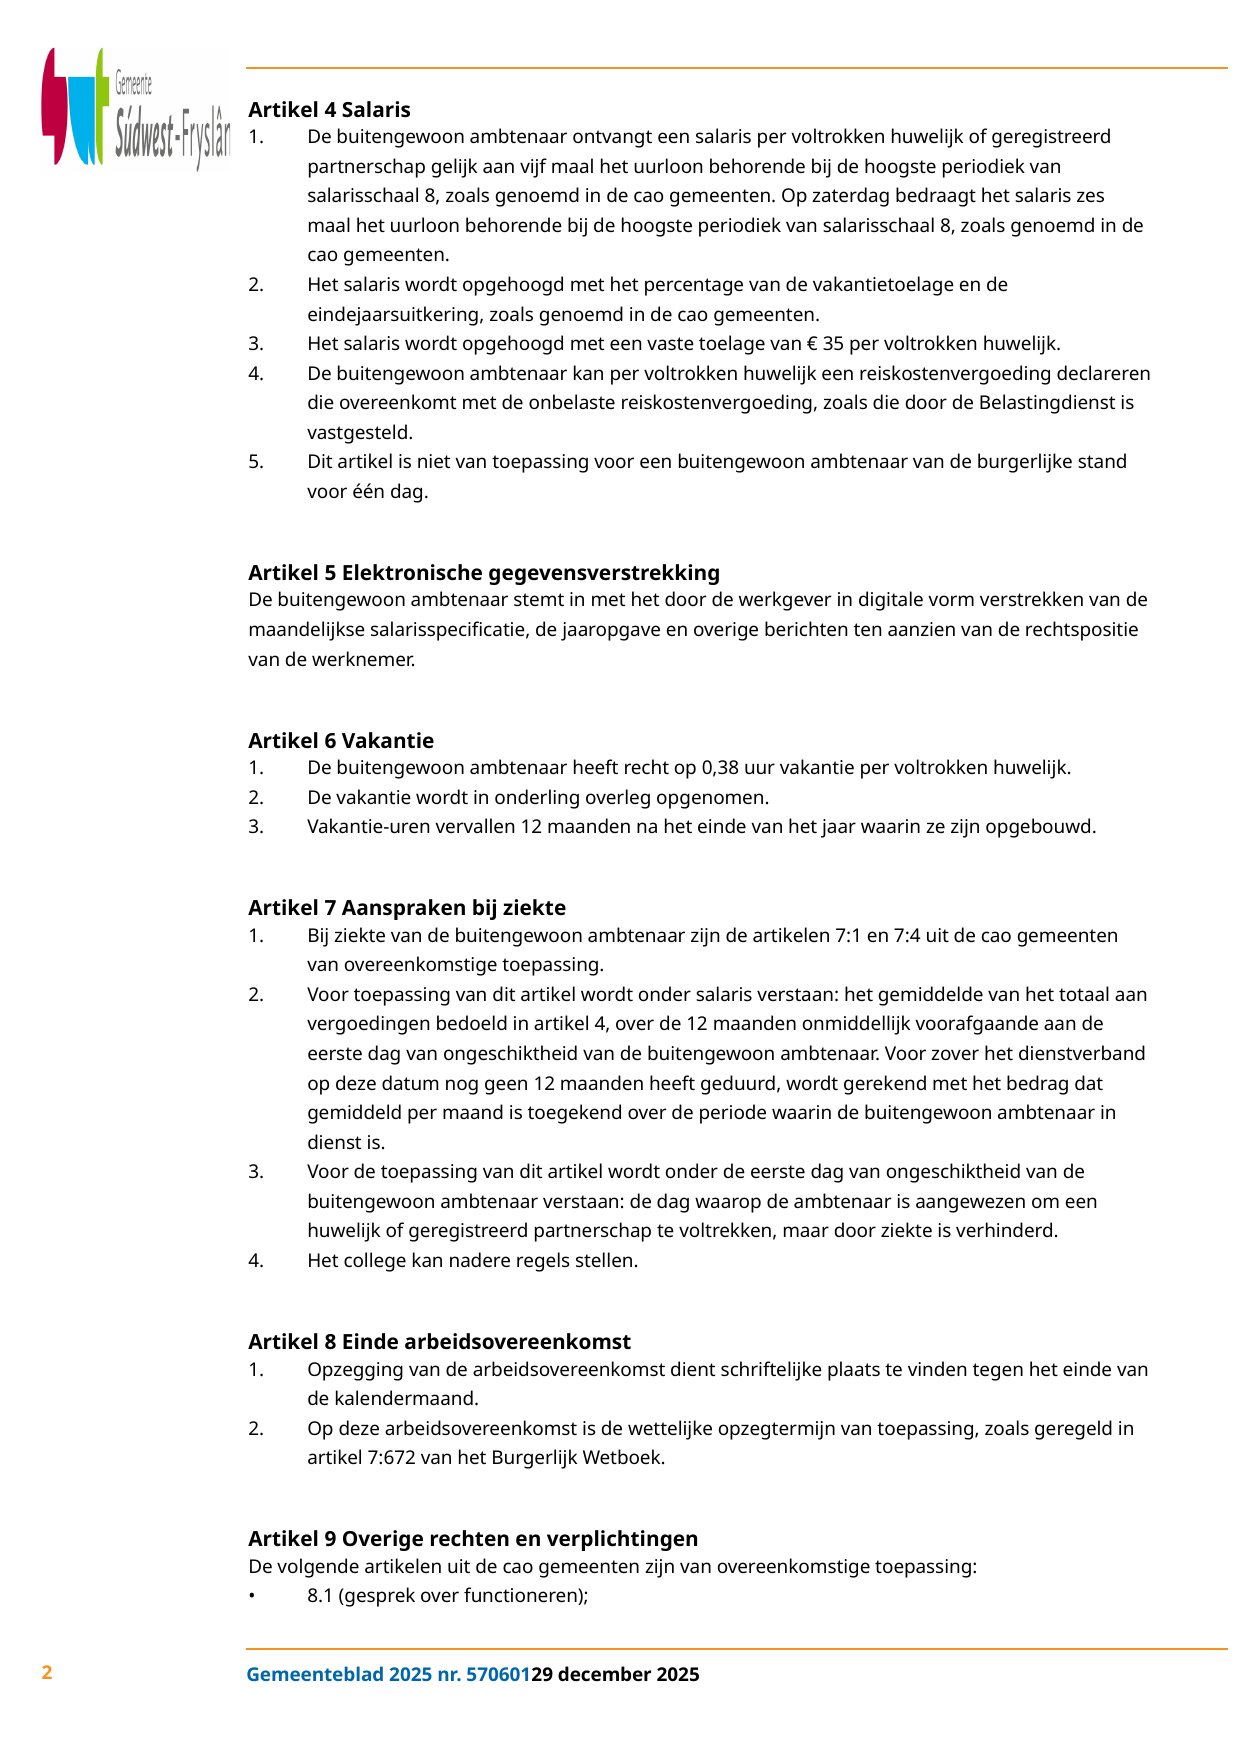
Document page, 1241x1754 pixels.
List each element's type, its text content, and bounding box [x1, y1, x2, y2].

text Artikel 4 Salaris [248, 95, 1152, 123]
text Artikel 6 Vakantie [248, 726, 1152, 754]
text Artikel 5 Elektronische gegevensverstrekking [248, 558, 1152, 587]
list Het salaris wordt opgehoogd met het percentage van de vakantietoelage en de eindejaarsuitkering, zoals genoemd in de cao gemeenten. [248, 271, 1152, 326]
list De vakantie wordt in onderling overleg opgenomen. [248, 784, 1152, 809]
list Dit artikel is niet van toepassing voor een buitengewoon ambtenaar van de burgerlijke stand voor één dag. [248, 449, 1152, 504]
list Het college kan nadere regels stellen. [248, 1247, 1152, 1273]
list Opzegging van de arbeidsovereenkomst dient schriftelijke plaats te vinden tegen het einde van de kalendermaand. [248, 1356, 1152, 1411]
list Vakantie-uren vervallen 12 maanden na het einde van het jaar waarin ze zijn opgebouwd. [248, 813, 1152, 839]
text Artikel 9 Overige rechten en verplichtingen [248, 1524, 1152, 1553]
list De buitengewoon ambtenaar kan per voltrokken huwelijk een reiskostenvergoeding declareren die overeenkomt met de onbelaste reiskostenvergoeding, zoals die door de Belastingdienst is vastgesteld. [248, 360, 1152, 445]
list Voor toepassing van dit artikel wordt onder salaris verstaan: het gemiddelde van het totaal aan vergoedingen bedoeld in artikel 4, over de 12 maanden onmiddellijk voorafgaande aan de eerste dag van ongeschiktheid van de buitengewoon ambtenaar. Voor zover het dienstverband op deze datum nog geen 12 maanden heeft geduurd, wordt gerekend met het bedrag dat gemiddeld per maand is toegekend over de periode waarin de buitengewoon ambtenaar in dienst is. [248, 981, 1152, 1155]
list De buitengewoon ambtenaar heeft recht op 0,38 uur vakantie per voltrokken huwelijk. [248, 754, 1152, 780]
text De volgende artikelen uit de cao gemeenten zijn van overeenkomstige toepassing: [248, 1553, 1152, 1579]
list Bij ziekte van de buitengewoon ambtenaar zijn de artikelen 7:1 en 7:4 uit de cao gemeenten van overeenkomstige toepassing. [248, 922, 1152, 977]
list 8.1 (gesprek over functioneren); [248, 1582, 1152, 1608]
list Het salaris wordt opgehoogd met een vaste toelage van € 35 per voltrokken huwelijk. [248, 330, 1152, 356]
list Voor de toepassing van dit artikel wordt onder de eerste dag van ongeschiktheid van de buitengewoon ambtenaar verstaan: de dag waarop de ambtenaar is aangewezen om een huwelijk of geregistreerd partnerschap te voltrekken, maar door ziekte is verhinderd. [248, 1158, 1152, 1243]
text Artikel 8 Einde arbeidsovereenkomst [248, 1327, 1152, 1356]
picture [41, 47, 231, 172]
text De buitengewoon ambtenaar stemt in met het door de werkgever in digitale vorm verstrekken van de maandelijkse salarisspecificatie, de jaaropgave en overige berichten ten aanzien van de rechtspositie van de werknemer. [248, 587, 1152, 672]
list De buitengewoon ambtenaar ontvangt een salaris per voltrokken huwelijk of geregistreerd partnerschap gelijk aan vijf maal het uurloon behorende bij de hoogste periodiek van salarisschaal 8, zoals genoemd in de cao gemeenten. Op zaterdag bedraagt het salaris zes maal het uurloon behorende bij de hoogste periodiek van salarisschaal 8, zoals genoemd in de cao gemeenten. [248, 123, 1152, 267]
list Op deze arbeidsovereenkomst is de wettelijke opzegtermijn van toepassing, zoals geregeld in artikel 7:672 van het Burgerlijk Wetboek. [248, 1415, 1152, 1470]
text Artikel 7 Aanspraken bij ziekte [248, 893, 1152, 922]
